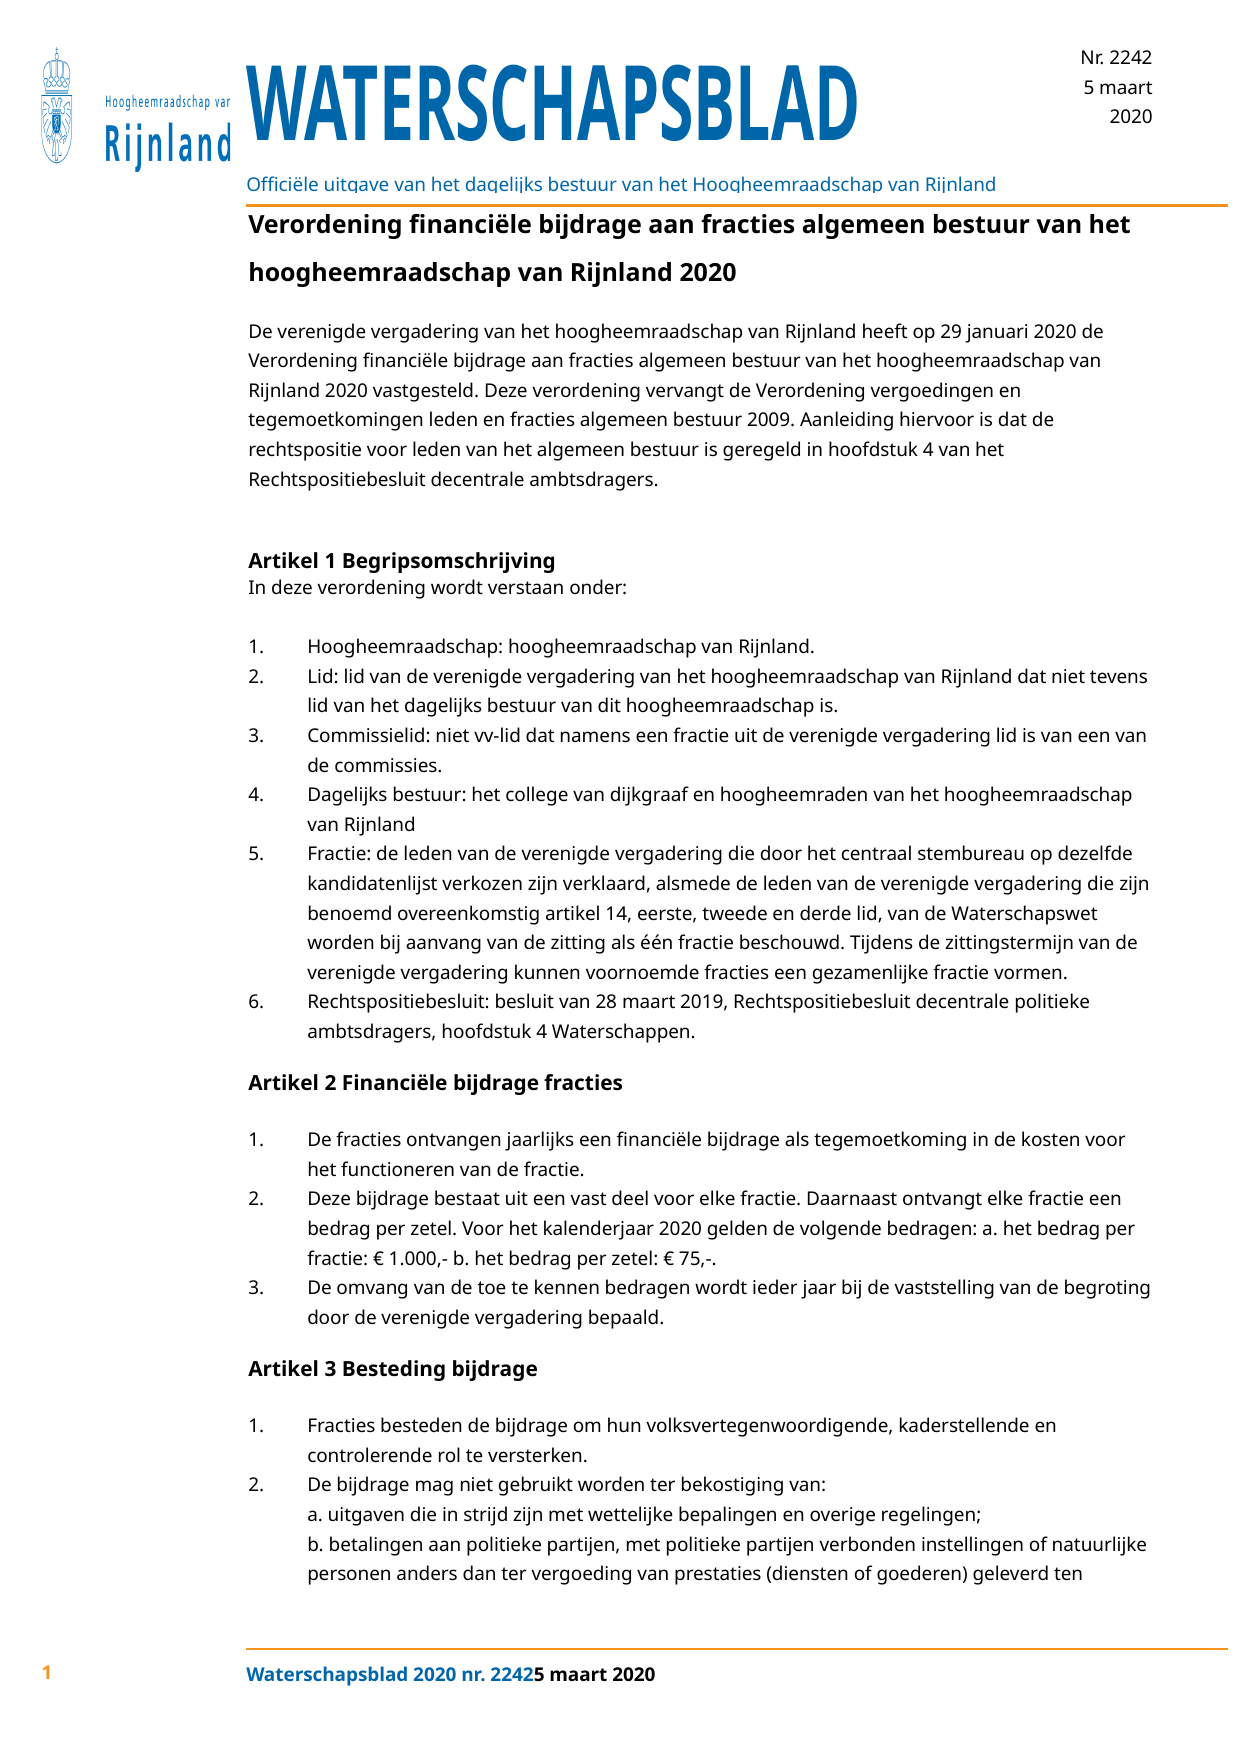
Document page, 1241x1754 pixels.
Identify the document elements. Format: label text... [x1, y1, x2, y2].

text De verenigde vergadering van het hoogheemraadschap van Rijnland heeft op 29 januari 2020 de Verordening financiële bijdrage aan fracties algemeen bestuur van het hoogheemraadschap van Rijnland 2020 vastgesteld. Deze verordening vervangt de Verordening vergoedingen en tegemoetkomingen leden en fracties algemeen bestuur 2009. Aanleiding hiervoor is dat de rechtspositie voor leden van het algemeen bestuur is geregeld in hoofdstuk 4 van het Rechtspositiebesluit decentrale ambtsdragers. [248, 318, 1152, 492]
list Fracties besteden de bijdrage om hun volksvertegenwoordigende, kaderstellende en controlerende rol te versterken. [248, 1412, 1152, 1468]
picture [41, 47, 231, 172]
list Rechtspositiebesluit: besluit van 28 maart 2019, Rechtspositiebesluit decentrale politieke ambtsdragers, hoofdstuk 4 Waterschappen. [248, 988, 1152, 1044]
list Dagelijks bestuur: het college van dijkgraaf en hoogheemraden van het hoogheemraadschap van Rijnland [248, 781, 1152, 837]
list Fractie: de leden van de verenigde vergadering die door het centraal stembureau op dezelfde kandidatenlijst verkozen zijn verklaard, alsmede de leden van de verenigde vergadering die zijn benoemd overeenkomstig artikel 14, eerste, tweede en derde lid, van de Waterschapswet worden bij aanvang van de zitting als één fractie beschouwd. Tijdens de zittingstermijn van de verenigde vergadering kunnen voornoemde fracties een gezamenlijke fractie vormen. [248, 841, 1152, 984]
text Verordening financiële bijdrage aan fracties algemeen bestuur van het hoogheemraadschap van Rijnland 2020 [248, 207, 1152, 288]
text Artikel 2 Financiële bijdrage fracties [248, 1068, 1152, 1097]
list Deze bijdrage bestaat uit een vast deel voor elke fractie. Daarnaast ontvangt elke fractie een bedrag per zetel. Voor het kalenderjaar 2020 gelden de volgende bedragen: a. het bedrag per fractie: € 1.000,- b. het bedrag per zetel: € 75,-. [248, 1186, 1152, 1271]
list Lid: lid van de verenigde vergadering van het hoogheemraadschap van Rijnland dat niet tevens lid van het dagelijks bestuur van dit hoogheemraadschap is. [248, 663, 1152, 718]
list De omvang van de toe te kennen bedragen wordt ieder jaar bij de vaststelling van de begroting door de verenigde vergadering bepaald. [248, 1274, 1152, 1330]
list b. betalingen aan politieke partijen, met politieke partijen verbonden instellingen of natuurlijke personen anders dan ter vergoeding van prestaties (diensten of goederen) geleverd ten [248, 1531, 1152, 1586]
list a. uitgaven die in strijd zijn met wettelijke bepalingen en overige regelingen; [248, 1501, 1152, 1527]
list Commissielid: niet vv-lid dat namens een fractie uit de verenigde vergadering lid is van een van de commissies. [248, 722, 1152, 777]
text In deze verordening wordt verstaan onder: [248, 574, 1152, 600]
text Artikel 3 Besteding bijdrage [248, 1354, 1152, 1383]
list De fracties ontvangen jaarlijks een financiële bijdrage als tegemoetkoming in de kosten voor het functioneren van de fractie. [248, 1126, 1152, 1182]
list Hoogheemraadschap: hoogheemraadschap van Rijnland. [248, 633, 1152, 659]
list De bijdrage mag niet gebruikt worden ter bekostiging van: [248, 1472, 1152, 1497]
text Artikel 1 Begripsomschrijving [248, 546, 1152, 574]
